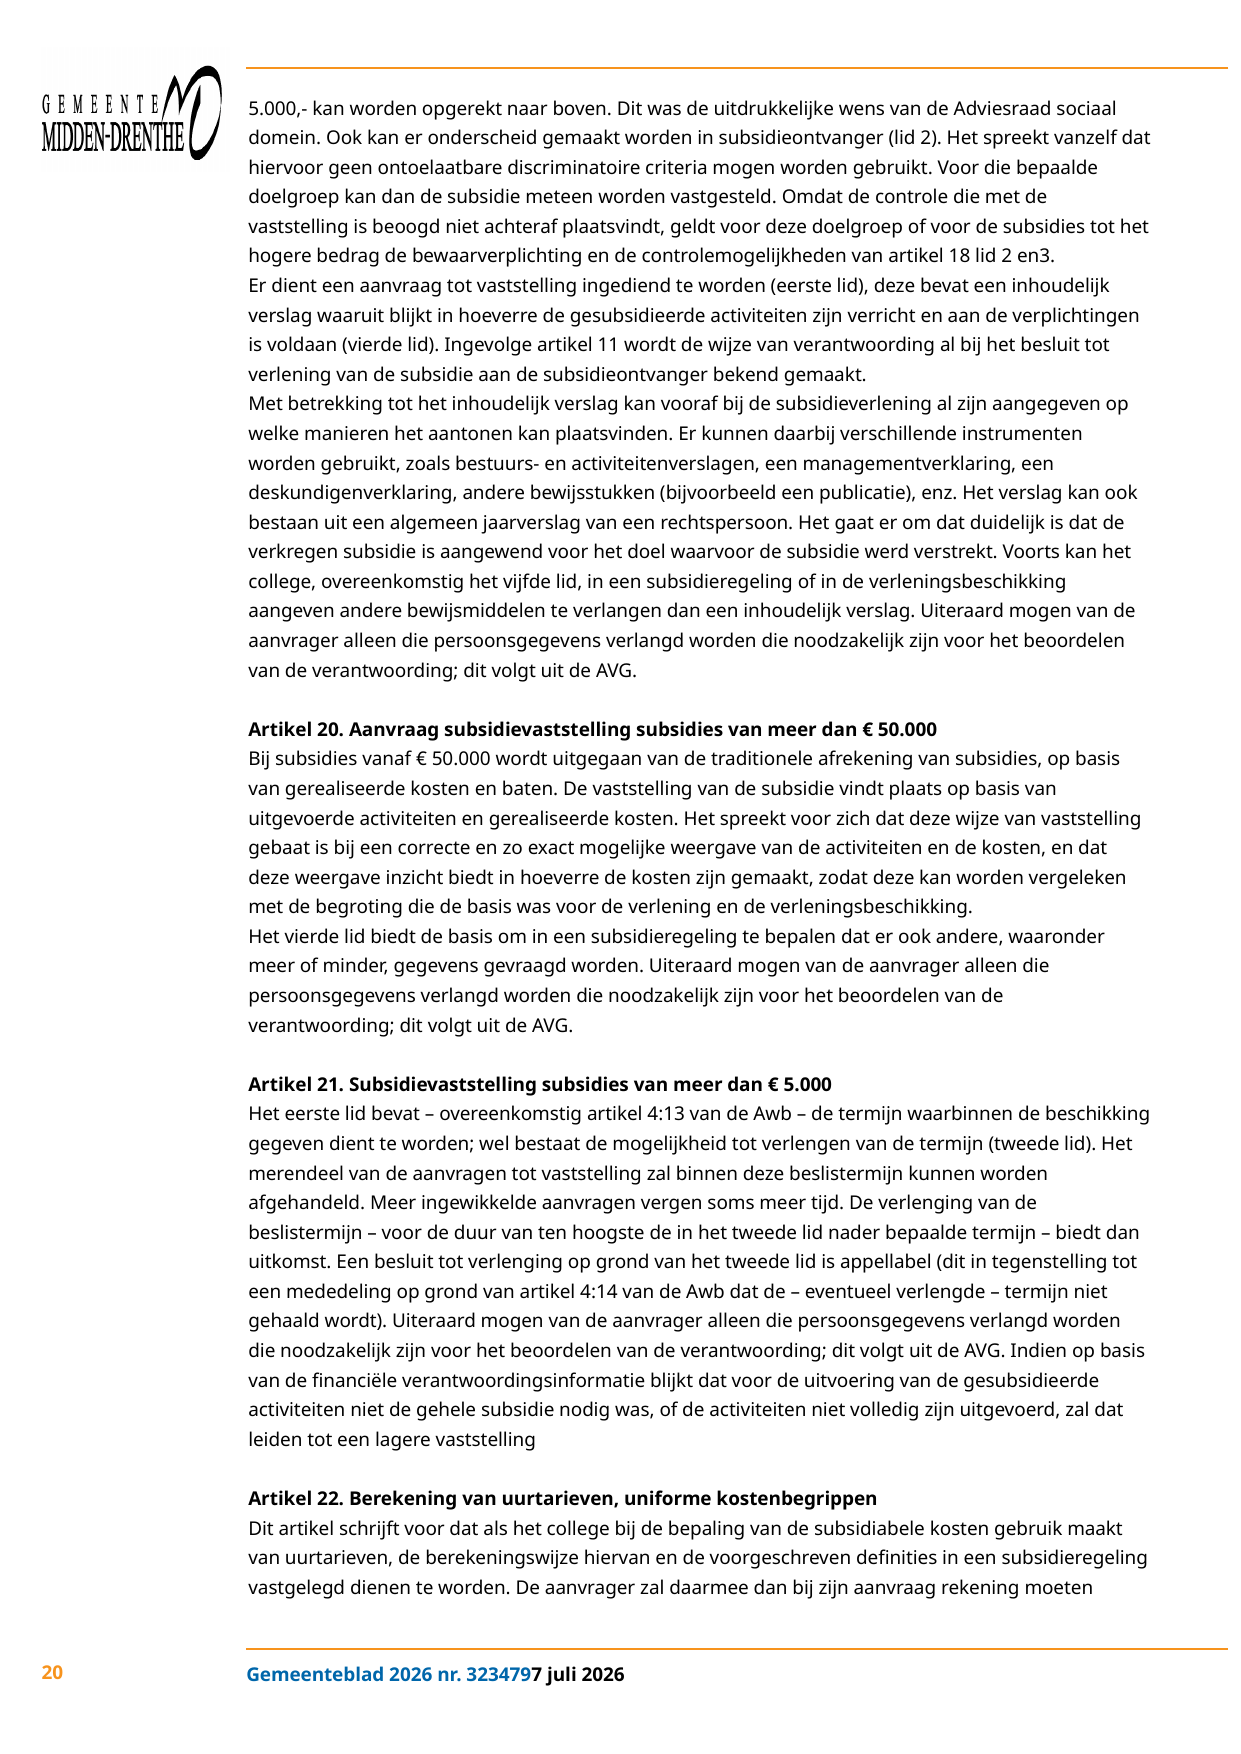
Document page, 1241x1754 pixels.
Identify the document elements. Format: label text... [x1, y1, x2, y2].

text Artikel 22. Berekening van uurtarieven, uniforme kostenbegrippen [248, 1485, 1152, 1511]
text Met betrekking tot het inhoudelijk verslag kan vooraf bij de subsidieverlening al zijn aangegeven op welke manieren het aantonen kan plaatsvinden. Er kunnen daarbij verschillende instrumenten worden gebruikt, zoals bestuurs- en activiteitenverslagen, een managementverklaring, een deskundigenverklaring, andere bewijsstukken (bijvoorbeeld een publicatie), enz. Het verslag kan ook bestaan uit een algemeen jaarverslag van een rechtspersoon. Het gaat er om dat duidelijk is dat de verkregen subsidie is aangewend voor het doel waarvoor de subsidie werd verstrekt. Voorts kan het college, overeenkomstig het vijfde lid, in een subsidieregeling of in de verleningsbeschikking aangeven andere bewijsmiddelen te verlangen dan een inhoudelijk verslag. Uiteraard mogen van de aanvrager alleen die persoonsgegevens verlangd worden die noodzakelijk zijn voor het beoordelen van de verantwoording; dit volgt uit de AVG. [248, 391, 1152, 683]
text Bij subsidies vanaf € 50.000 wordt uitgegaan van de traditionele afrekening van subsidies, op basis van gerealiseerde kosten en baten. De vaststelling van de subsidie vindt plaats op basis van uitgevoerde activiteiten en gerealiseerde kosten. Het spreekt voor zich dat deze wijze van vaststelling gebaat is bij een correcte en zo exact mogelijke weergave van de activiteiten en de kosten, en dat deze weergave inzicht biedt in hoeverre de kosten zijn gemaakt, zodat deze kan worden vergeleken met de begroting die de basis was voor de verlening en de verleningsbeschikking. [248, 746, 1152, 919]
text Er dient een aanvraag tot vaststelling ingediend te worden (eerste lid), deze bevat een inhoudelijk verslag waaruit blijkt in hoeverre de gesubsidieerde activiteiten zijn verricht en aan de verplichtingen is voldaan (vierde lid). Ingevolge artikel 11 wordt de wijze van verantwoording al bij het besluit tot verlening van de subsidie aan de subsidieontvanger bekend gemaakt. [248, 272, 1152, 387]
text Het vierde lid biedt de basis om in een subsidieregeling te bepalen dat er ook andere, waaronder meer of minder, gegevens gevraagd worden. Uiteraard mogen van de aanvrager alleen die persoonsgegevens verlangd worden die noodzakelijk zijn voor het beoordelen van de verantwoording; dit volgt uit de AVG. [248, 923, 1152, 1038]
text Artikel 21. Subsidievaststelling subsidies van meer dan € 5.000 [248, 1071, 1152, 1097]
text Het eerste lid bevat – overeenkomstig artikel 4:13 van de Awb – de termijn waarbinnen de beschikking gegeven dient te worden; wel bestaat de mogelijkheid tot verlengen van de termijn (tweede lid). Het merendeel van de aanvragen tot vaststelling zal binnen deze beslistermijn kunnen worden afgehandeld. Meer ingewikkelde aanvragen vergen soms meer tijd. De verlenging van de beslistermijn – voor de duur van ten hoogste de in het tweede lid nader bepaalde termijn – biedt dan uitkomst. Een besluit tot verlenging op grond van het tweede lid is appellabel (dit in tegenstelling tot een mededeling op grond van artikel 4:14 van de Awb dat de – eventueel verlengde – termijn niet gehaald wordt). Uiteraard mogen van de aanvrager alleen die persoonsgegevens verlangd worden die noodzakelijk zijn voor het beoordelen van de verantwoording; dit volgt uit de AVG. Indien op basis van de financiële verantwoordingsinformatie blijkt dat voor de uitvoering van de gesubsidieerde activiteiten niet de gehele subsidie nodig was, of de activiteiten niet volledig zijn uitgevoerd, zal dat leiden tot een lagere vaststelling [248, 1101, 1152, 1452]
text Dit artikel schrijft voor dat als het college bij de bepaling van de subsidiabele kosten gebruik maakt van uurtarieven, de berekeningswijze hiervan en de voorgeschreven definities in een subsidieregeling vastgelegd dienen te worden. De aanvrager zal daarmee dan bij zijn aanvraag rekening moeten [248, 1515, 1152, 1600]
picture [41, 47, 231, 172]
text 5.000,- kan worden opgerekt naar boven. Dit was de uitdrukkelijke wens van de Adviesraad sociaal domein. Ook kan er onderscheid gemaakt worden in subsidieontvanger (lid 2). Het spreekt vanzelf dat hiervoor geen ontoelaatbare discriminatoire criteria mogen worden gebruikt. Voor die bepaalde doelgroep kan dan de subsidie meteen worden vastgesteld. Omdat de controle die met de vaststelling is beoogd niet achteraf plaatsvindt, geldt voor deze doelgroep of voor de subsidies tot het hogere bedrag de bewaarverplichting en de controlemogelijkheden van artikel 18 lid 2 en3. [248, 95, 1152, 268]
text Artikel 20. Aanvraag subsidievaststelling subsidies van meer dan € 50.000 [248, 716, 1152, 742]
